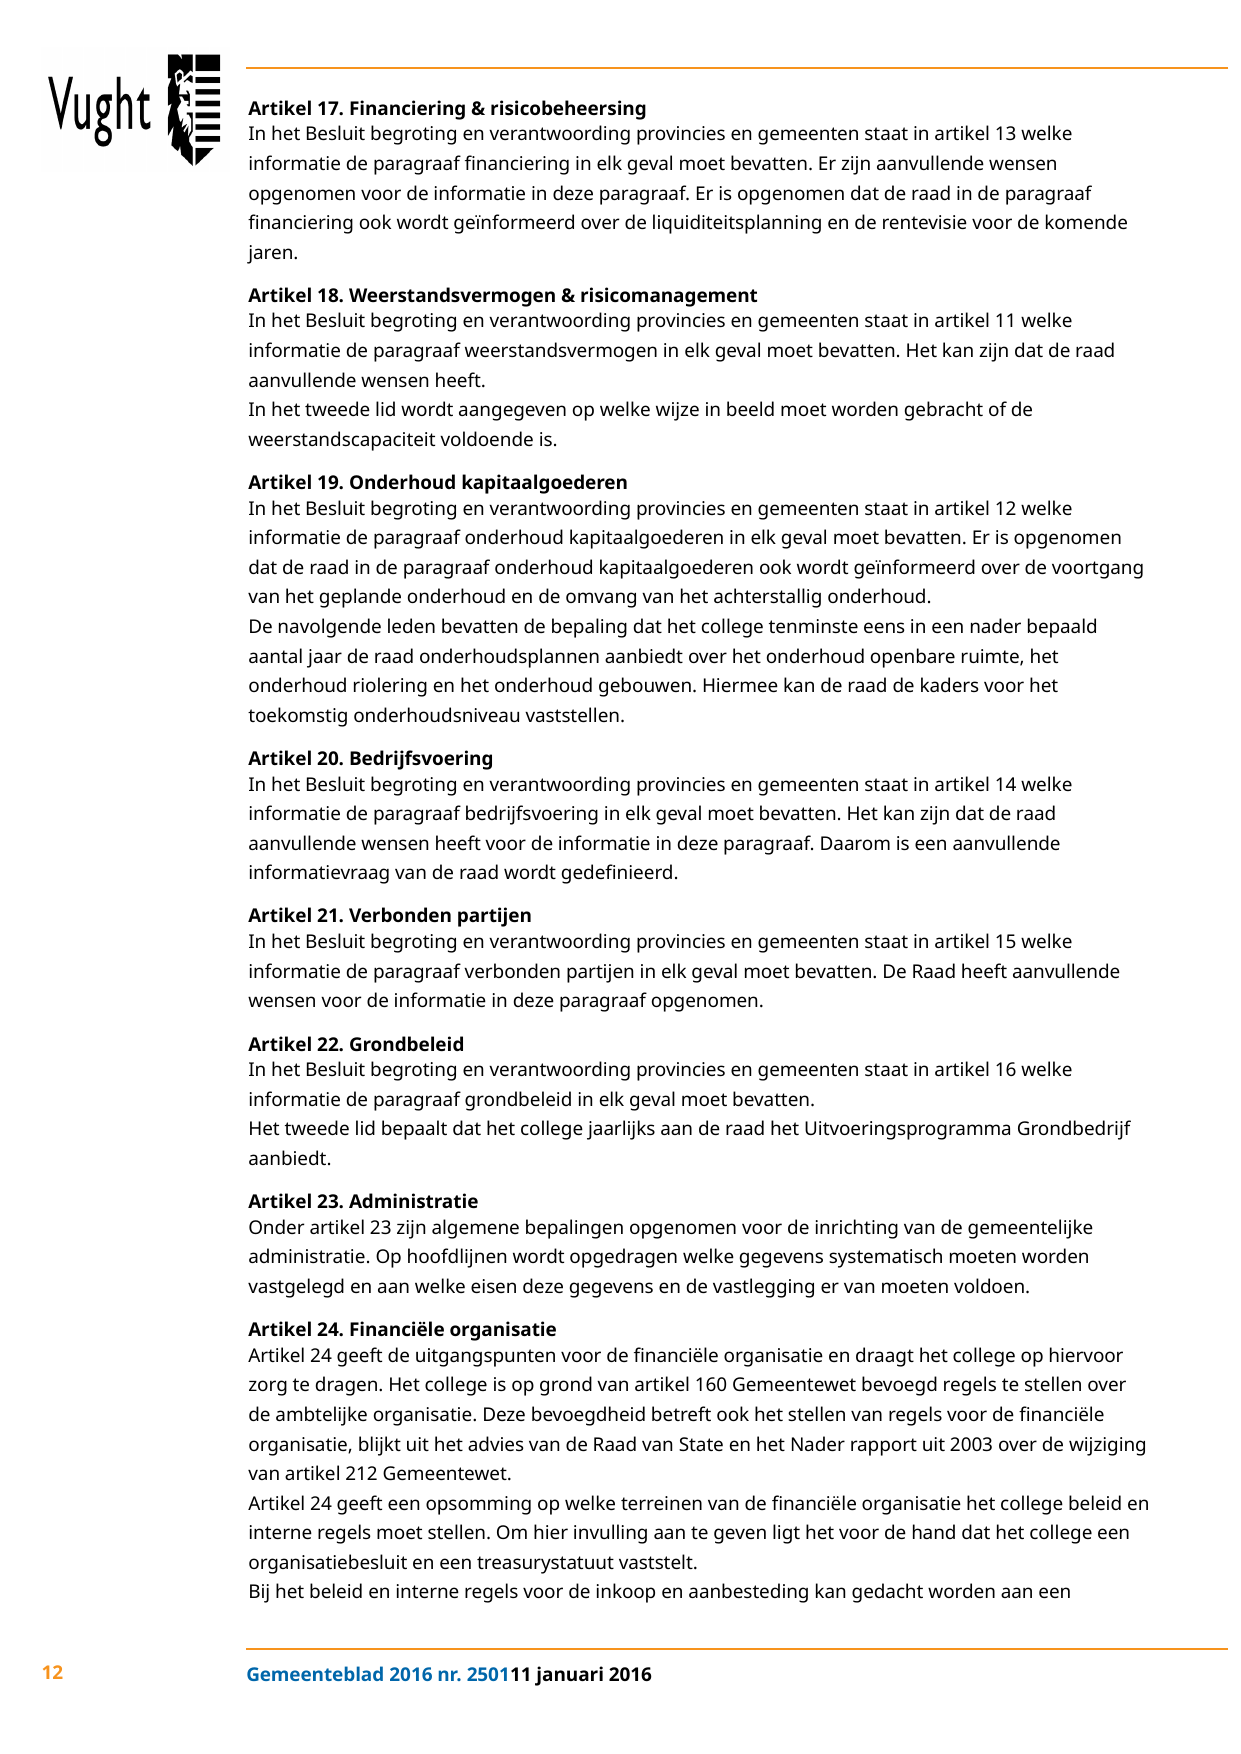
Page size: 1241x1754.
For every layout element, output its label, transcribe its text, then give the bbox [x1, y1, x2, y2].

text Artikel 24 geeft de uitgangspunten voor de financiële organisatie en draagt het college op hiervoor zorg te dragen. Het college is op grond van artikel 160 Gemeentewet bevoegd regels te stellen over de ambtelijke organisatie. Deze bevoegdheid betreft ook het stellen van regels voor de financiële organisatie, blijkt uit het advies van de Raad van State en het Nader rapport uit 2003 over de wijziging van artikel 212 Gemeentewet. [248, 1342, 1152, 1486]
text Artikel 24. Financiële organisatie [248, 1316, 1152, 1342]
text Onder artikel 23 zijn algemene bepalingen opgenomen voor de inrichting van de gemeentelijke administratie. Op hoofdlijnen wordt opgedragen welke gegevens systematisch moeten worden vastgelegd en aan welke eisen deze gegevens en de vastlegging er van moeten voldoen. [248, 1214, 1152, 1299]
text Artikel 18. Weerstandsvermogen & risicomanagement [248, 282, 1152, 308]
text In het Besluit begroting en verantwoording provincies en gemeenten staat in artikel 14 welke informatie de paragraaf bedrijfsvoering in elk geval moet bevatten. Het kan zijn dat de raad aanvullende wensen heeft voor de informatie in deze paragraaf. Daarom is een aanvullende informatievraag van de raad wordt gedefinieerd. [248, 771, 1152, 885]
text Artikel 24 geeft een opsomming op welke terreinen van de financiële organisatie het college beleid en interne regels moet stellen. Om hier invulling aan te geven ligt het voor de hand dat het college een organisatiebesluit en een treasurystatuut vaststelt. [248, 1490, 1152, 1575]
text Artikel 20. Bedrijfsvoering [248, 745, 1152, 771]
picture [41, 47, 231, 172]
text De navolgende leden bevatten de bepaling dat het college tenminste eens in een nader bepaald aantal jaar de raad onderhoudsplannen aanbiedt over het onderhoud openbare ruimte, het onderhoud riolering en het onderhoud gebouwen. Hiermee kan de raad de kaders voor het toekomstig onderhoudsniveau vaststellen. [248, 613, 1152, 728]
text In het tweede lid wordt aangegeven op welke wijze in beeld moet worden gebracht of de weerstandscapaciteit voldoende is. [248, 396, 1152, 452]
text Artikel 17. Financiering & risicobeheersing [248, 95, 1152, 121]
text In het Besluit begroting en verantwoording provincies en gemeenten staat in artikel 16 welke informatie de paragraaf grondbeleid in elk geval moet bevatten. [248, 1056, 1152, 1112]
text Artikel 19. Onderhoud kapitaalgoederen [248, 469, 1152, 495]
text Artikel 23. Administratie [248, 1188, 1152, 1214]
text In het Besluit begroting en verantwoording provincies en gemeenten staat in artikel 13 welke informatie de paragraaf financiering in elk geval moet bevatten. Er zijn aanvullende wensen opgenomen voor de informatie in deze paragraaf. Er is opgenomen dat de raad in de paragraaf financiering ook wordt geïnformeerd over de liquiditeitsplanning en de rentevisie voor de komende jaren. [248, 121, 1152, 264]
text In het Besluit begroting en verantwoording provincies en gemeenten staat in artikel 12 welke informatie de paragraaf onderhoud kapitaalgoederen in elk geval moet bevatten. Er is opgenomen dat de raad in de paragraaf onderhoud kapitaalgoederen ook wordt geïnformeerd over de voortgang van het geplande onderhoud en de omvang van het achterstallig onderhoud. [248, 495, 1152, 609]
text Bij het beleid en interne regels voor de inkoop en aanbesteding kan gedacht worden aan een [248, 1579, 1152, 1604]
text Artikel 22. Grondbeleid [248, 1031, 1152, 1056]
text Het tweede lid bepaalt dat het college jaarlijks aan de raad het Uitvoeringsprogramma Grondbedrijf aanbiedt. [248, 1116, 1152, 1171]
text In het Besluit begroting en verantwoording provincies en gemeenten staat in artikel 15 welke informatie de paragraaf verbonden partijen in elk geval moet bevatten. De Raad heeft aanvullende wensen voor de informatie in deze paragraaf opgenomen. [248, 928, 1152, 1013]
text In het Besluit begroting en verantwoording provincies en gemeenten staat in artikel 11 welke informatie de paragraaf weerstandsvermogen in elk geval moet bevatten. Het kan zijn dat de raad aanvullende wensen heeft. [248, 308, 1152, 393]
text Artikel 21. Verbonden partijen [248, 903, 1152, 928]
